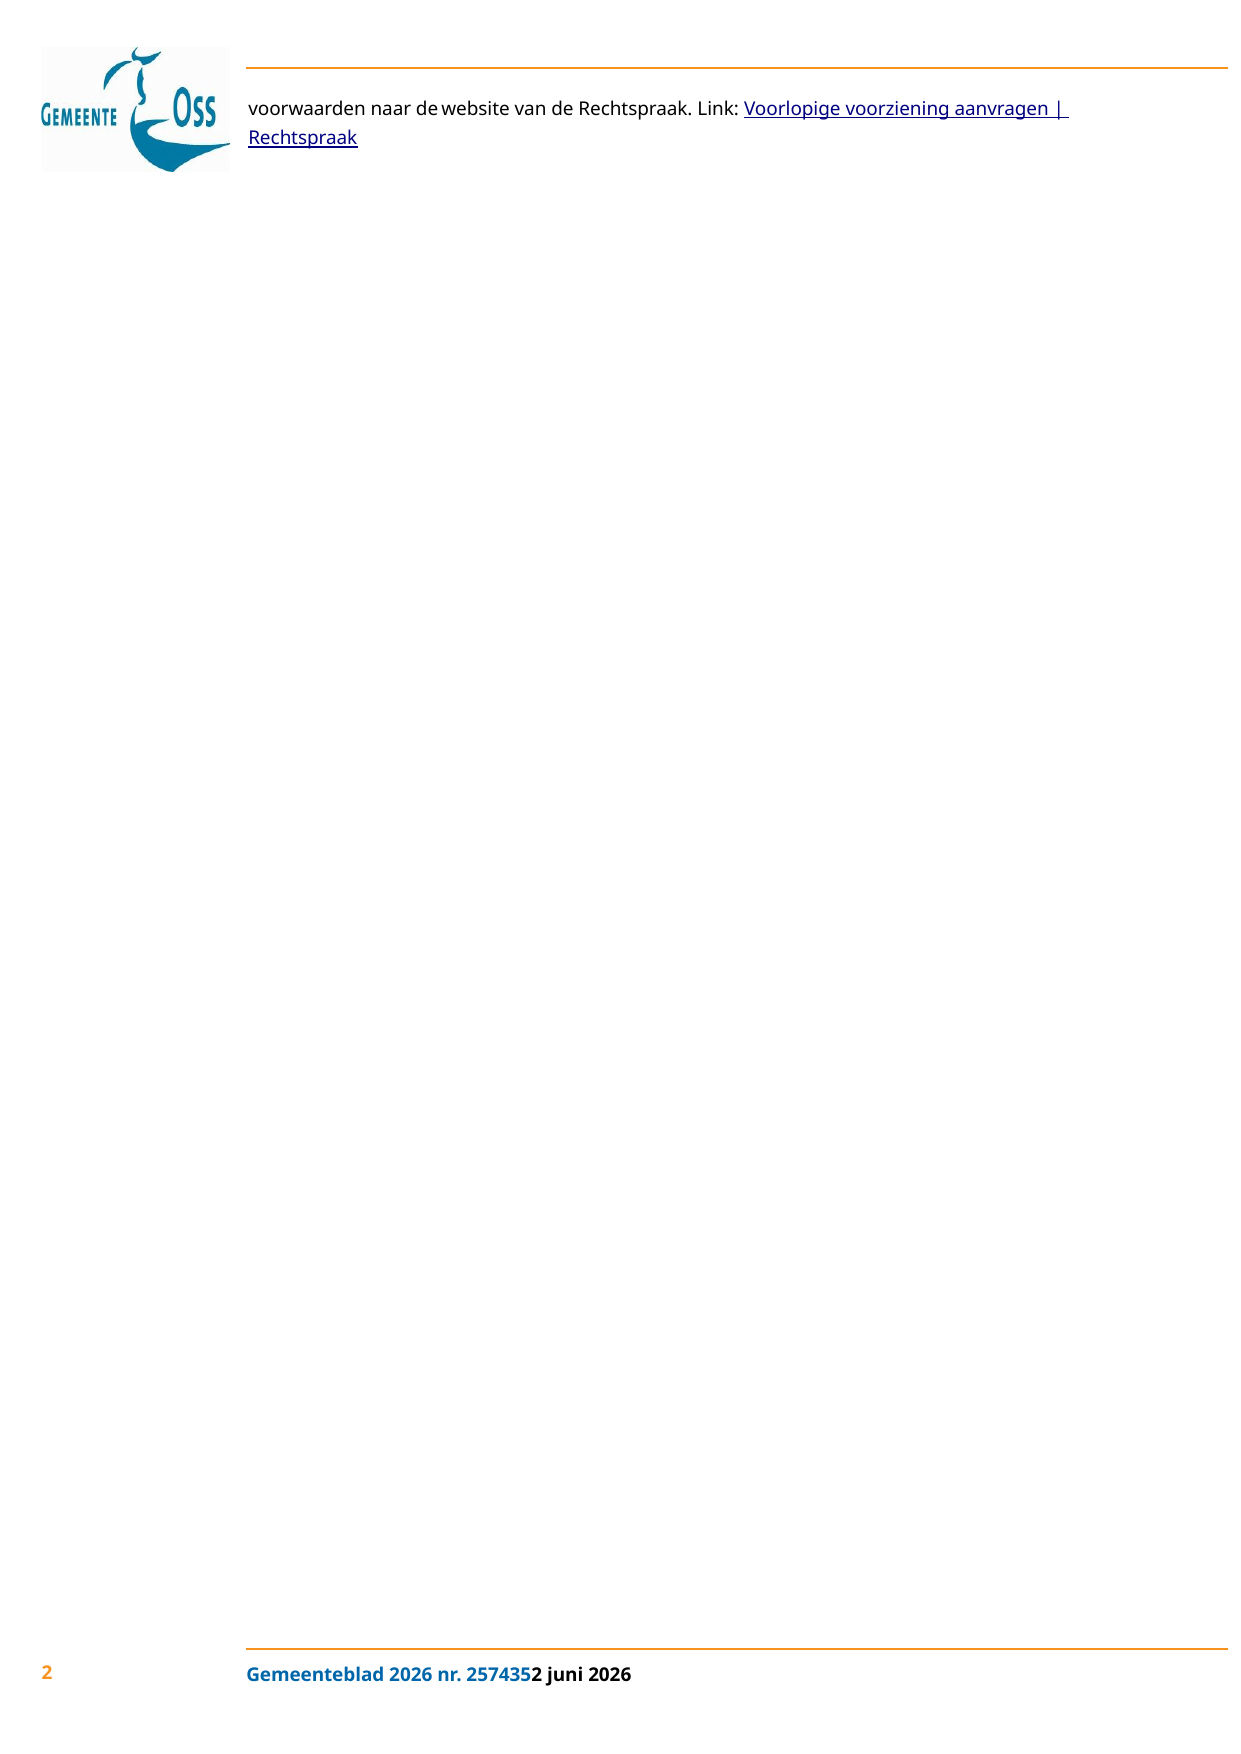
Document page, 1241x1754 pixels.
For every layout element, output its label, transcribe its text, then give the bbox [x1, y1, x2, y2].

text voorwaarden naar de website van de Rechtspraak. Link: Voorlopige voorziening aanvragen | Rechtspraak [248, 95, 1152, 150]
picture [41, 47, 231, 172]
